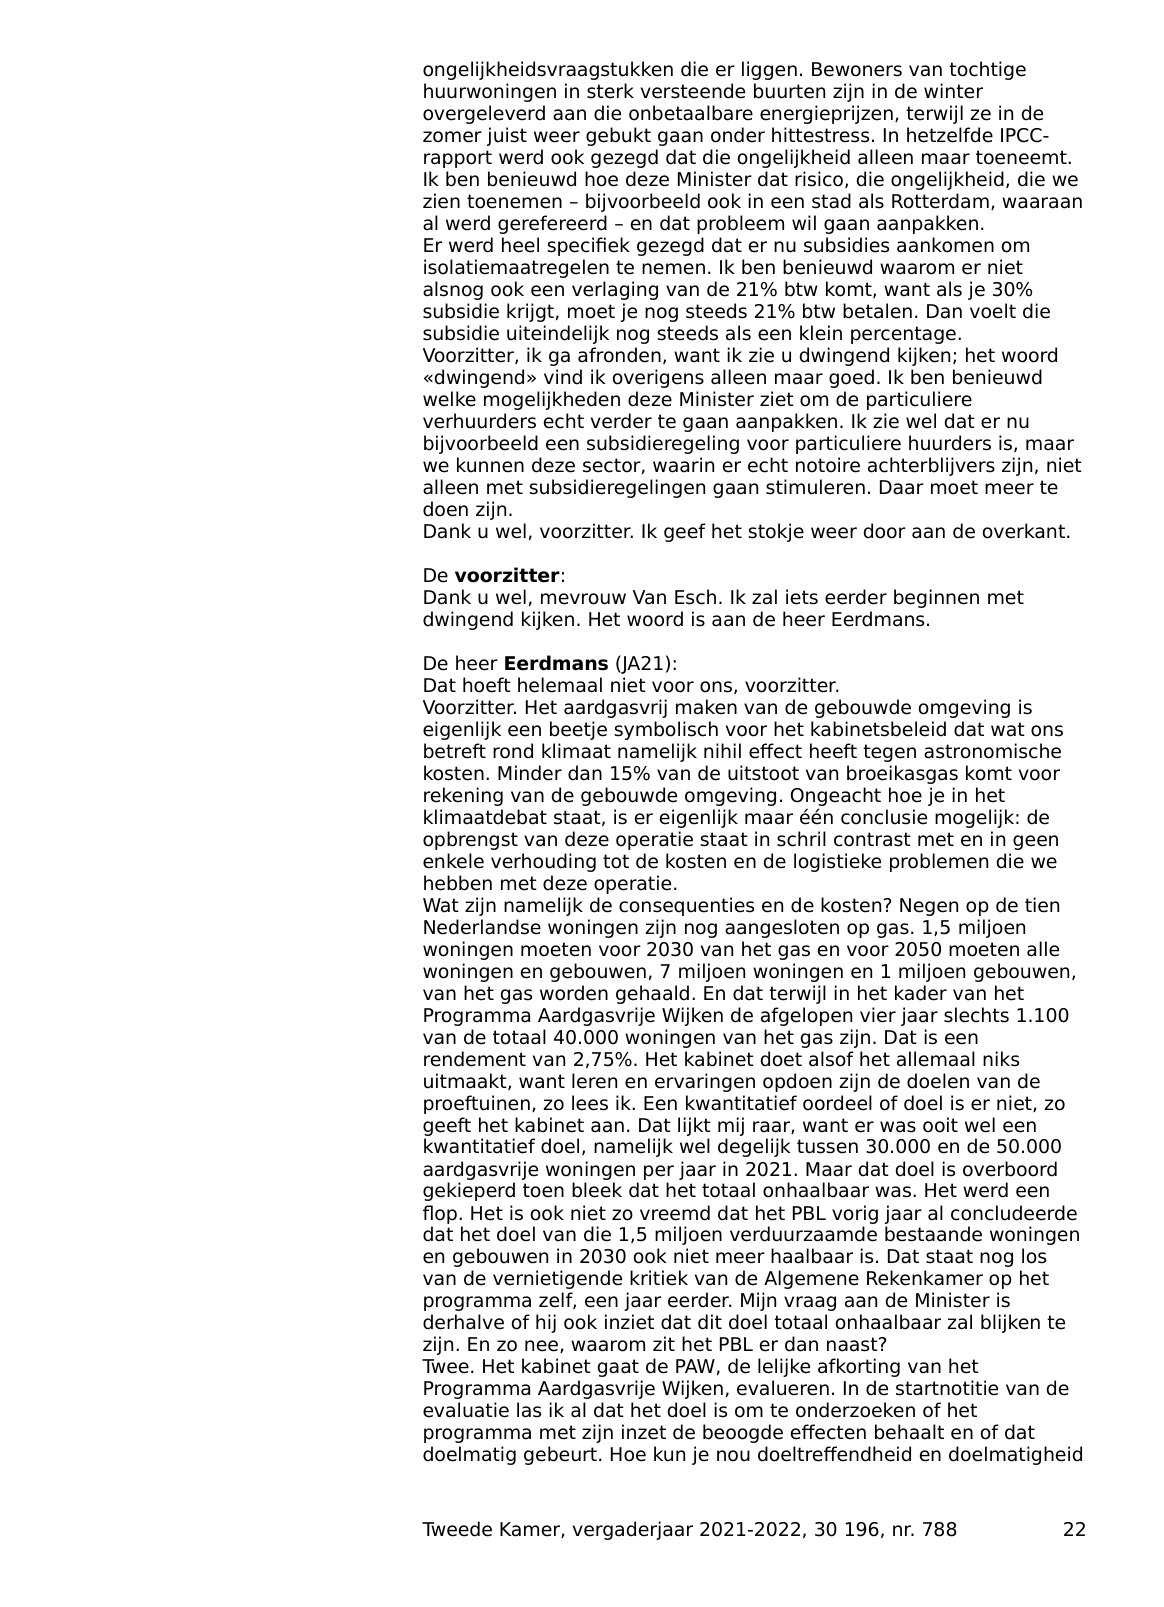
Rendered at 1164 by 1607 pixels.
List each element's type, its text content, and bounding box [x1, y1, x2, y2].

text Er werd heel specifiek gezegd dat er nu subsidies aankomen om isolatiemaatregelen te nemen. Ik ben benieuwd waarom er niet alsnog ook een verlaging van de 21% btw komt, want als je 30% subsidie krijgt, moet je nog steeds 21% btw betalen. Dan voelt die subsidie uiteindelijk nog steeds als een klein percentage. [422, 235, 1087, 345]
text De heer Eerdmans (JA21): [422, 653, 1087, 675]
text Twee. Het kabinet gaat de PAW, de lelijke afkorting van het Programma Aardgasvrije Wijken, evalueren. In de startnotitie van de evaluatie las ik al dat het doel is om te onderzoeken of het programma met zijn inzet de beoogde effecten behaalt en of dat doelmatig gebeurt. Hoe kun je nou doeltreffendheid en doelmatigheid [422, 1356, 1087, 1466]
text Wat zijn namelijk de consequenties en de kosten? Negen op de tien Nederlandse woningen zijn nog aangesloten op gas. 1,5 miljoen woningen moeten voor 2030 van het gas en voor 2050 moeten alle woningen en gebouwen, 7 miljoen woningen en 1 miljoen gebouwen, van het gas worden gehaald. En dat terwijl in het kader van het Programma Aardgasvrije Wijken de afgelopen vier jaar slechts 1.100 van de totaal 40.000 woningen van het gas zijn. Dat is een rendement van 2,75%. Het kabinet doet alsof het allemaal niks uitmaakt, want leren en ervaringen opdoen zijn de doelen van de proeftuinen, zo lees ik. Een kwantitatief oordeel of doel is er niet, zo geeft het kabinet aan. Dat lijkt mij raar, want er was ooit wel een kwantitatief doel, namelijk wel degelijk tussen 30.000 en de 50.000 aardgasvrije woningen per jaar in 2021. Maar dat doel is overboord gekieperd toen bleek dat het totaal onhaalbaar was. Het werd een flop. Het is ook niet zo vreemd dat het PBL vorig jaar al concludeerde dat het doel van die 1,5 miljoen verduurzaamde bestaande woningen en gebouwen in 2030 ook niet meer haalbaar is. Dat staat nog los van de vernietigende kritiek van de Algemene Rekenkamer op het programma zelf, een jaar eerder. Mijn vraag aan de Minister is derhalve of hij ook inziet dat dit doel totaal onhaalbaar zal blijken te zijn. En zo nee, waarom zit het PBL er dan naast? [422, 895, 1087, 1356]
text De voorzitter: [422, 565, 1087, 587]
text Voorzitter. Het aardgasvrij maken van de gebouwde omgeving is eigenlijk een beetje symbolisch voor het kabinetsbeleid dat wat ons betreft rond klimaat namelijk nihil effect heeft tegen astronomische kosten. Minder dan 15% van de uitstoot van broeikasgas komt voor rekening van de gebouwde omgeving. Ongeacht hoe je in het klimaatdebat staat, is er eigenlijk maar één conclusie mogelijk: de opbrengst van deze operatie staat in schril contrast met en in geen enkele verhouding tot de kosten en de logistieke problemen die we hebben met deze operatie. [422, 697, 1087, 895]
text ongelijkheidsvraagstukken die er liggen. Bewoners van tochtige huurwoningen in sterk versteende buurten zijn in de winter overgeleverd aan die onbetaalbare energieprijzen, terwijl ze in de zomer juist weer gebukt gaan onder hittestress. In hetzelfde IPCC-rapport werd ook gezegd dat die ongelijkheid alleen maar toeneemt. Ik ben benieuwd hoe deze Minister dat risico, die ongelijkheid, die we zien toenemen – bijvoorbeeld ook in een stad als Rotterdam, waaraan al werd gerefereerd – en dat probleem wil gaan aanpakken. [422, 59, 1087, 235]
text Dank u wel, mevrouw Van Esch. Ik zal iets eerder beginnen met dwingend kijken. Het woord is aan de heer Eerdmans. [422, 587, 1087, 631]
text Dat hoeft helemaal niet voor ons, voorzitter. [422, 675, 1087, 697]
text Dank u wel, voorzitter. Ik geef het stokje weer door aan de overkant. [422, 521, 1087, 543]
text Voorzitter, ik ga afronden, want ik zie u dwingend kijken; het woord «dwingend» vind ik overigens alleen maar goed. Ik ben benieuwd welke mogelijkheden deze Minister ziet om de particuliere verhuurders echt verder te gaan aanpakken. Ik zie wel dat er nu bijvoorbeeld een subsidieregeling voor particuliere huurders is, maar we kunnen deze sector, waarin er echt notoire achterblijvers zijn, niet alleen met subsidieregelingen gaan stimuleren. Daar moet meer te doen zijn. [422, 345, 1087, 521]
